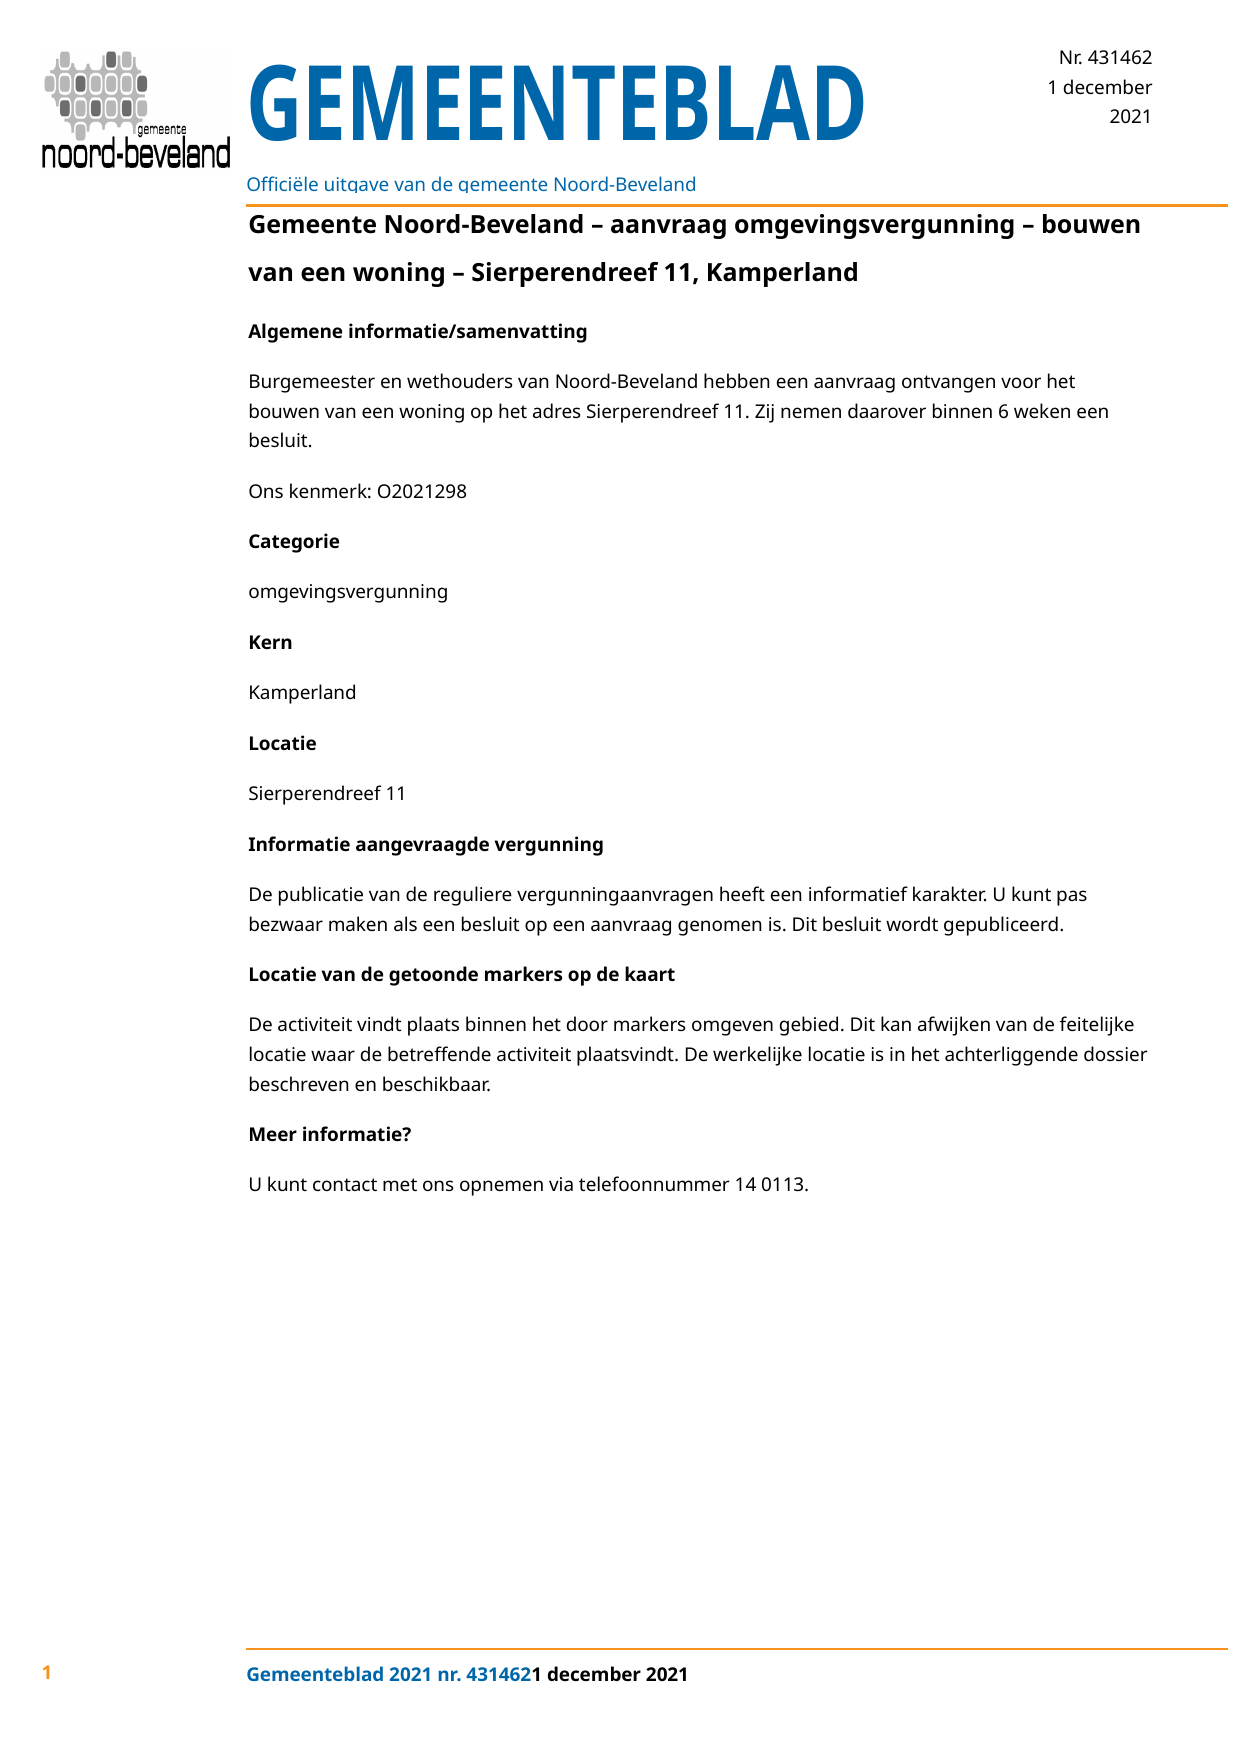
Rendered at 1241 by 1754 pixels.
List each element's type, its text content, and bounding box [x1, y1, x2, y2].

text Locatie [248, 730, 1152, 756]
text omgevingsvergunning [248, 579, 1152, 604]
text U kunt contact met ons opnemen via telefoonnummer 14 0113. [248, 1172, 1152, 1197]
text Informatie aangevraagde vergunning [248, 831, 1152, 857]
text Sierperendreef 11 [248, 780, 1152, 806]
text Kern [248, 629, 1152, 655]
text Kamperland [248, 679, 1152, 705]
text Meer informatie? [248, 1121, 1152, 1147]
text De activiteit vindt plaats binnen het door markers omgeven gebied. Dit kan afwijken van de feitelijke locatie waar de betreffende activiteit plaatsvindt. De werkelijke locatie is in het achterliggende dossier beschreven en beschikbaar. [248, 1012, 1152, 1097]
text Burgemeester en wethouders van Noord-Beveland hebben een aanvraag ontvangen voor het bouwen van een woning op het adres Sierperendreef 11. Zij nemen daarover binnen 6 weken een besluit. [248, 368, 1152, 453]
text Algemene informatie/samenvatting [248, 318, 1152, 344]
text Gemeente Noord-Beveland – aanvraag omgevingsvergunning – bouwen van een woning – Sierperendreef 11, Kamperland [248, 207, 1152, 288]
text Ons kenmerk: O2021298 [248, 478, 1152, 504]
text Locatie van de getoonde markers op de kaart [248, 961, 1152, 987]
picture [41, 47, 231, 172]
text Categorie [248, 528, 1152, 554]
text De publicatie van de reguliere vergunningaanvragen heeft een informatief karakter. U kunt pas bezwaar maken als een besluit op een aanvraag genomen is. Dit besluit wordt gepubliceerd. [248, 881, 1152, 937]
